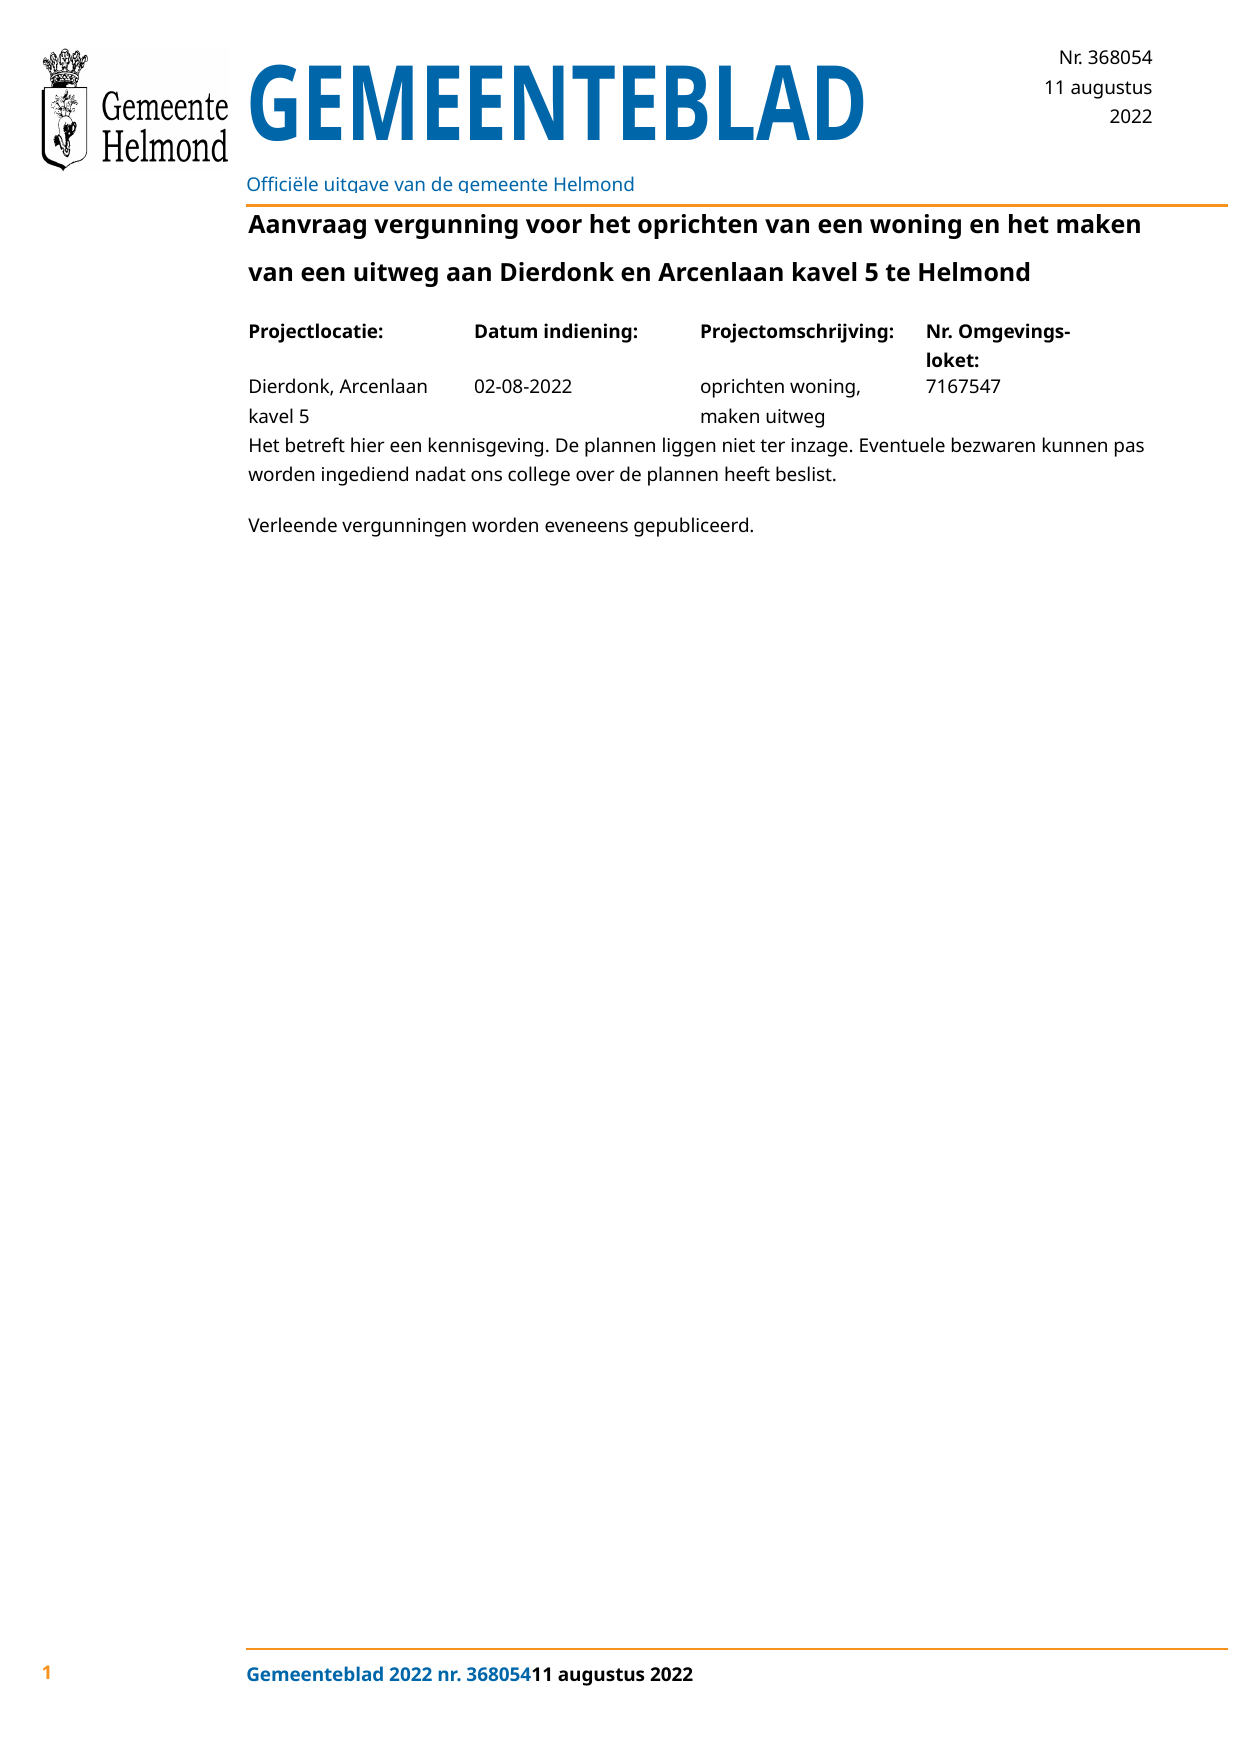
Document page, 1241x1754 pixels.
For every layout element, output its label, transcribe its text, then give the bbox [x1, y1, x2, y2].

text Het betreft hier een kennisgeving. De plannen liggen niet ter inzage. Eventuele bezwaren kunnen pas worden ingediend nadat ons college over de plannen heeft beslist. [248, 432, 1152, 487]
table_cell 02-08-2022 [474, 373, 700, 429]
table_header Datum indiening: [474, 318, 700, 373]
table_cell 7167547 [926, 373, 1152, 429]
text Aanvraag vergunning voor het oprichten van een woning en het maken van een uitweg aan Dierdonk en Arcenlaan kavel 5 te Helmond [248, 207, 1152, 288]
text Verleende vergunningen worden eveneens gepubliceerd. [248, 512, 1152, 538]
table_header Nr. Omgevings- loket: [926, 318, 1152, 373]
table_cell Dierdonk, Arcenlaan kavel 5 [248, 373, 474, 429]
picture [41, 47, 231, 172]
table_cell oprichten woning, maken uitweg [700, 373, 926, 429]
table_header Projectomschrijving: [700, 318, 926, 373]
table_header Projectlocatie: [248, 318, 474, 373]
